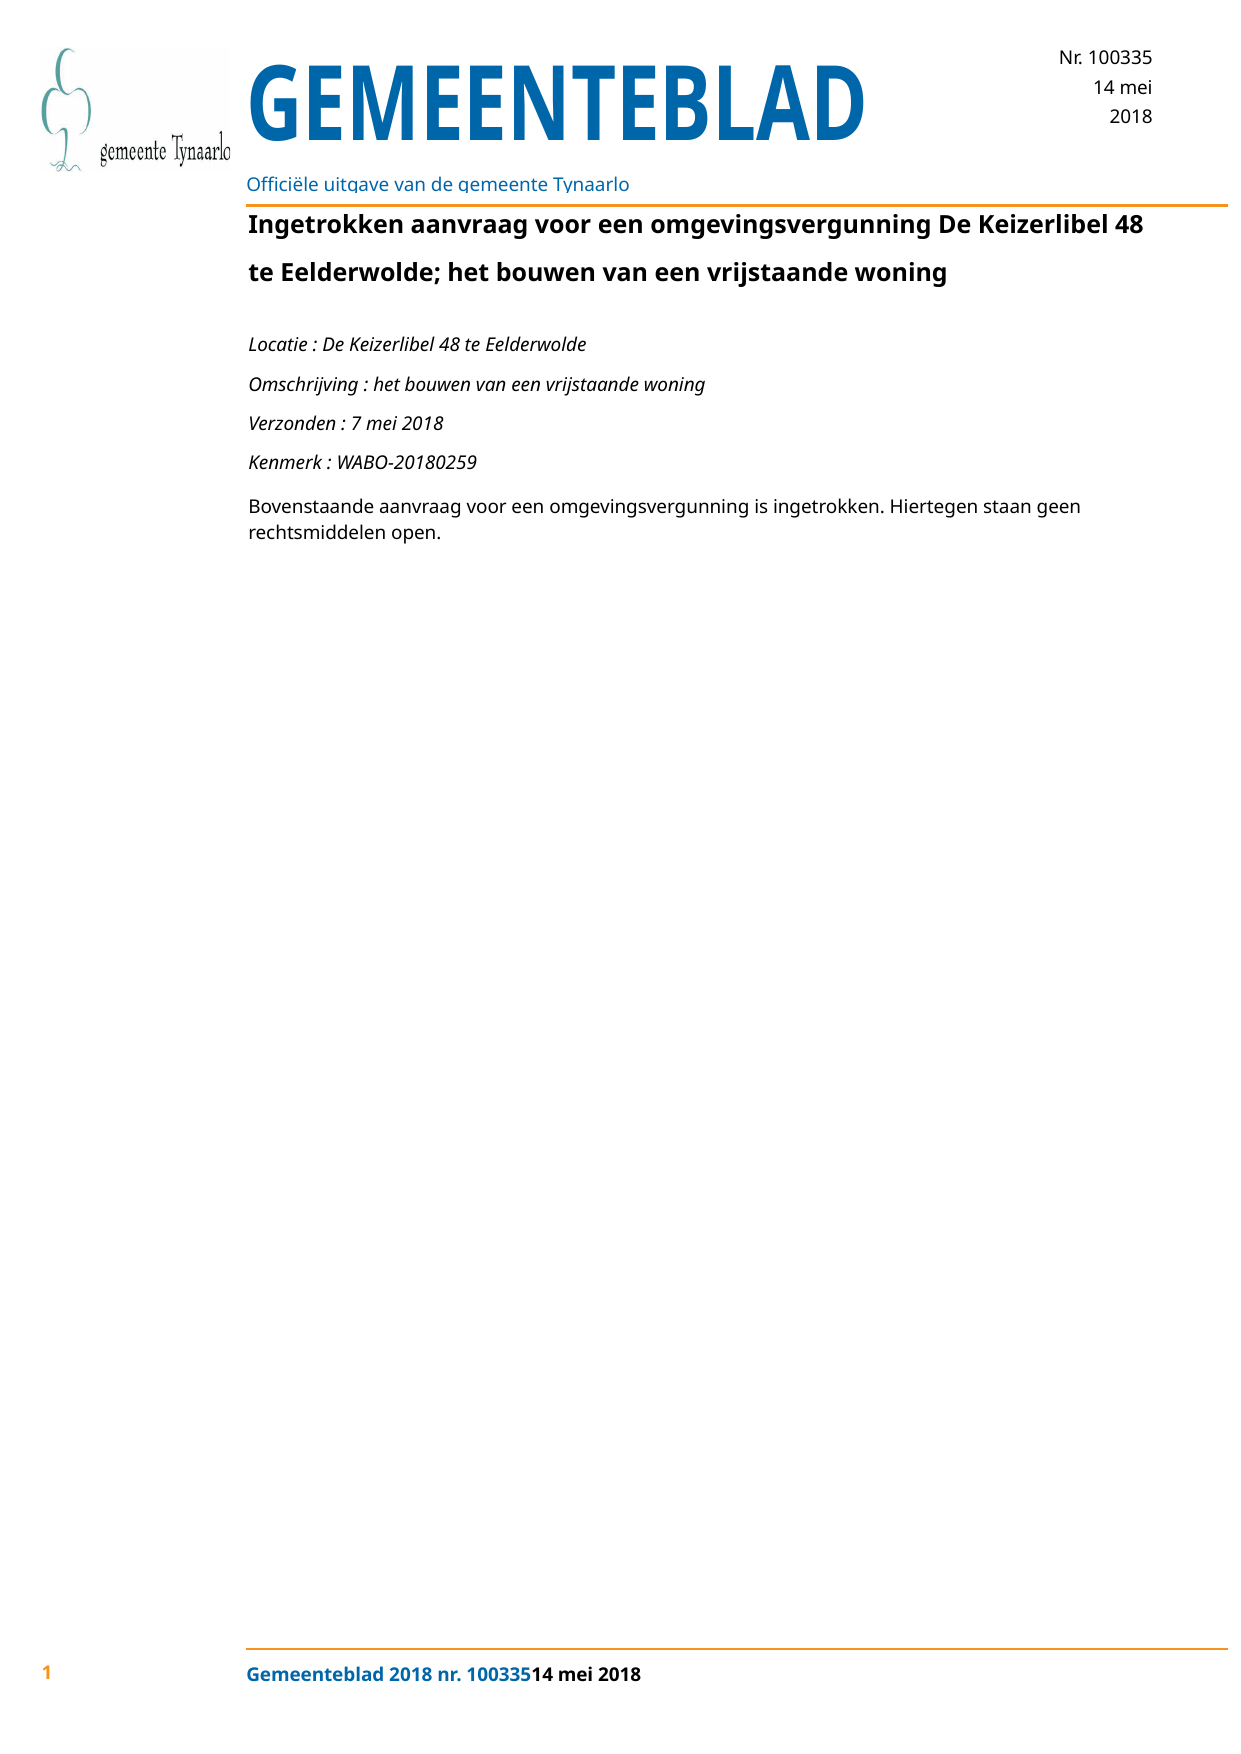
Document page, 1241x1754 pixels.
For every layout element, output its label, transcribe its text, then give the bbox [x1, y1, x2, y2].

text Bovenstaande aanvraag voor een omgevingsvergunning is ingetrokken. Hiertegen staan geen rechtsmiddelen open. [248, 493, 1152, 545]
text Ingetrokken aanvraag voor een omgevingsvergunning De Keizerlibel 48 te Eelderwolde; het bouwen van een vrijstaande woning [248, 207, 1152, 288]
text Kenmerk : WABO-20180259 [248, 449, 1152, 475]
picture [41, 47, 231, 172]
text Omschrijving : het bouwen van een vrijstaande woning [248, 371, 1152, 396]
text Verzonden : 7 mei 2018 [248, 410, 1152, 436]
text Locatie : De Keizerlibel 48 te Eelderwolde [248, 331, 1152, 357]
